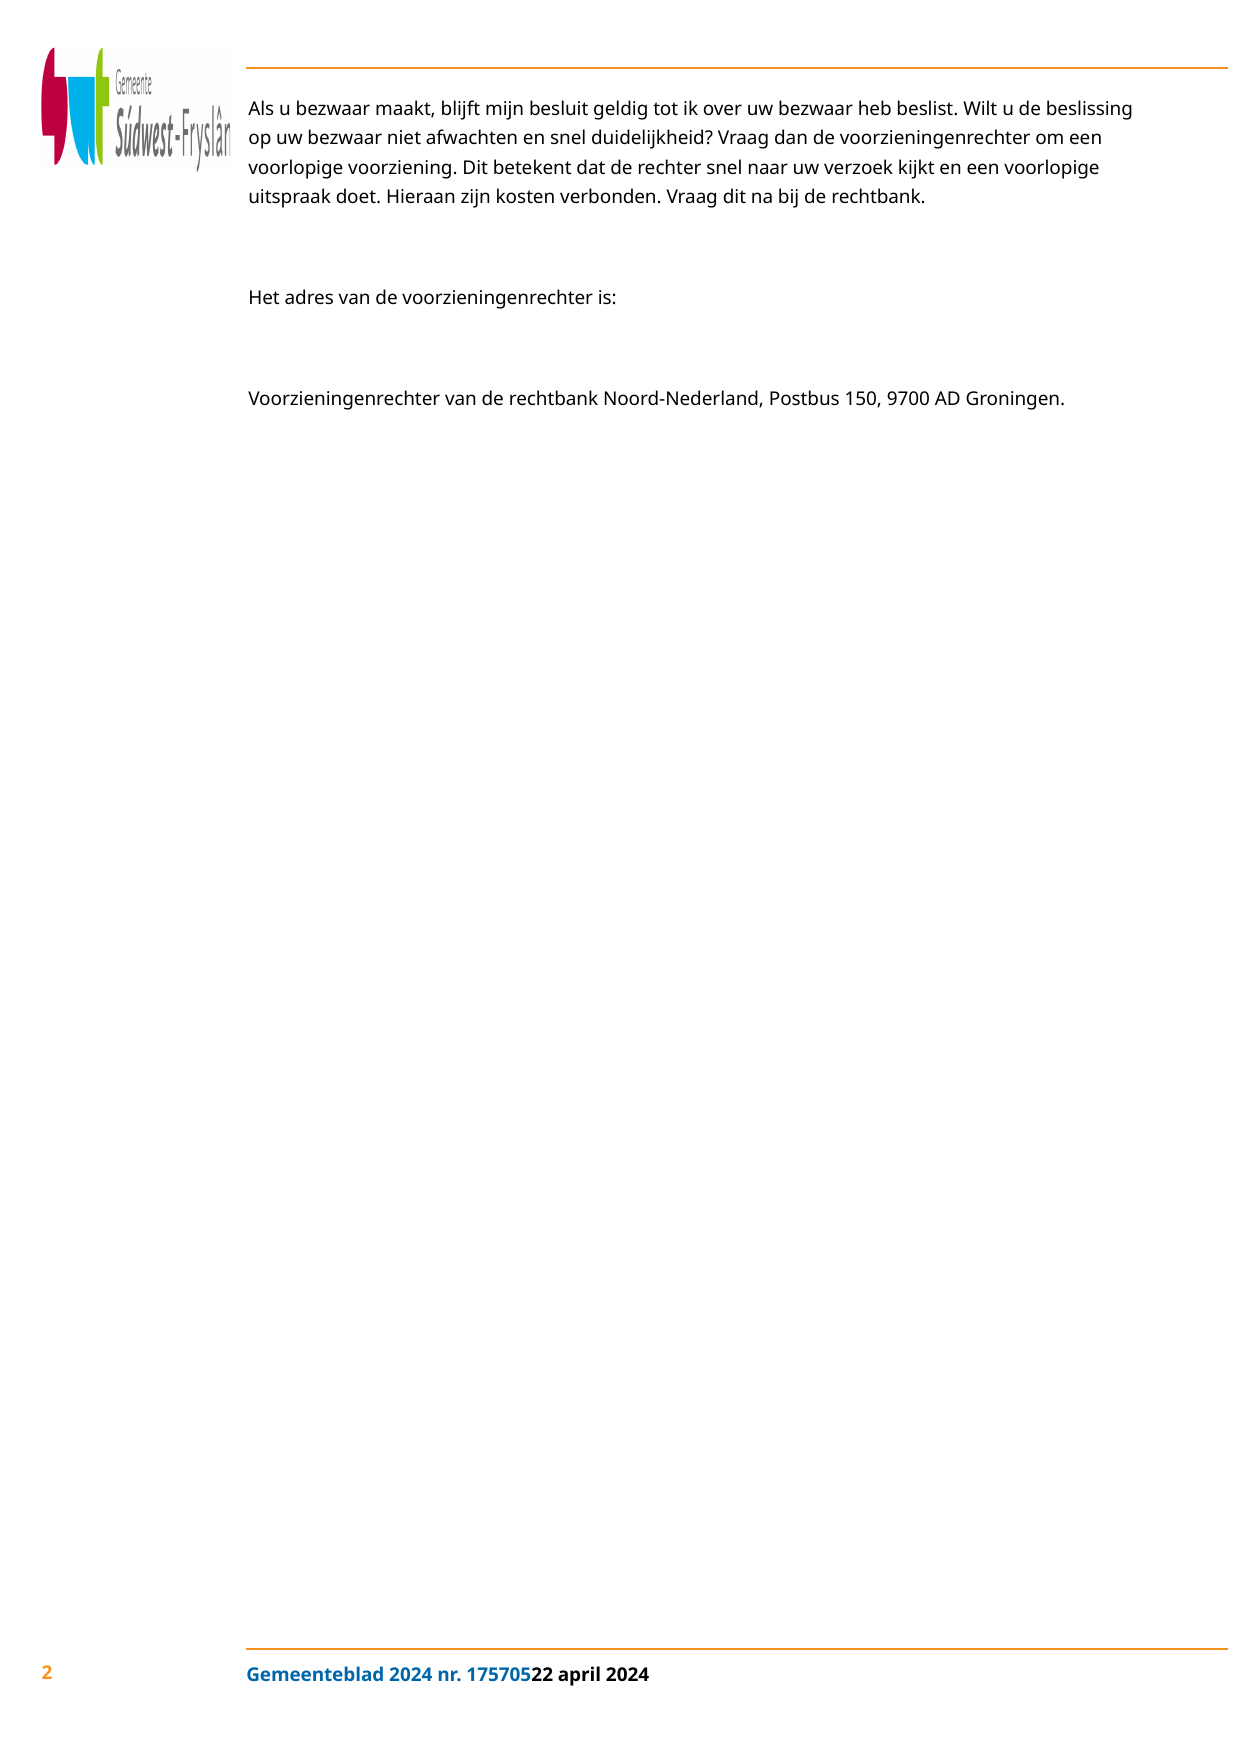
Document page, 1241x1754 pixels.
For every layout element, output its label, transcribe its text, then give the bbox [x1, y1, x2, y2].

picture [41, 47, 231, 172]
text Voorzieningenrechter van de rechtbank Noord-Nederland, Postbus 150, 9700 AD Groningen. [248, 385, 1152, 411]
text Het adres van de voorzieningenrechter is: [248, 284, 1152, 310]
text Als u bezwaar maakt, blijft mijn besluit geldig tot ik over uw bezwaar heb beslist. Wilt u de beslissing op uw bezwaar niet afwachten en snel duidelijkheid? Vraag dan de voorzieningenrechter om een voorlopige voorziening. Dit betekent dat de rechter snel naar uw verzoek kijkt en een voorlopige uitspraak doet. Hieraan zijn kosten verbonden. Vraag dit na bij de rechtbank. [248, 95, 1152, 209]
